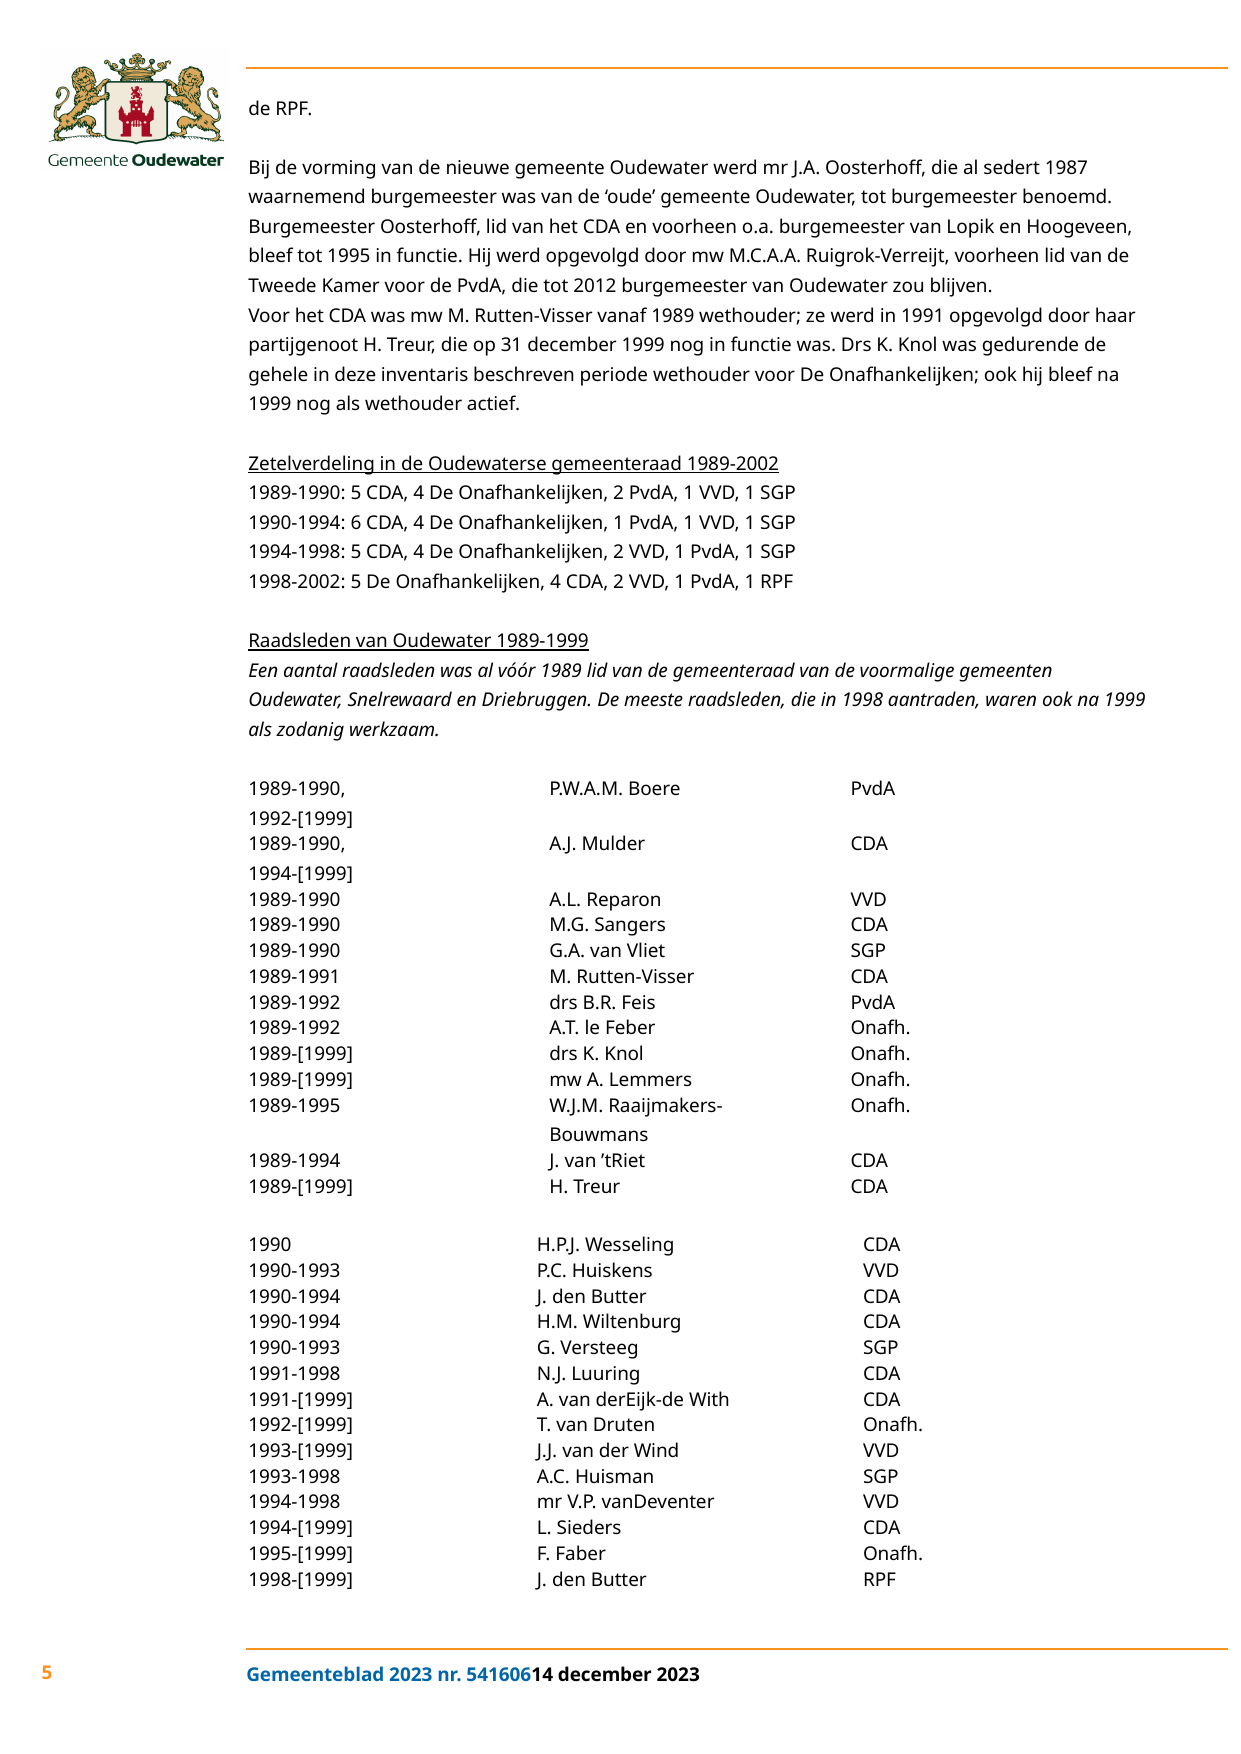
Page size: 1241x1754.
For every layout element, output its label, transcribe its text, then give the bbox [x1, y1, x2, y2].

table_cell 1990-1993 [248, 1257, 537, 1283]
table_cell 1990-1994 [248, 1283, 537, 1309]
table_cell SGP [850, 938, 1152, 963]
table_header 1989-1990, 1992-[1999] [248, 775, 549, 831]
table_cell RPF [863, 1566, 1152, 1592]
table_cell J. van ’tRiet [549, 1147, 850, 1173]
table_cell 1989-1990, 1994-[1999] [248, 831, 549, 886]
table_cell CDA [863, 1309, 1152, 1334]
table_cell CDA [850, 1173, 1152, 1198]
table_cell drs B.R. Feis [549, 989, 850, 1014]
table_cell drs K. Knol [549, 1040, 850, 1066]
table_cell A.L. Reparon [549, 886, 850, 912]
table_cell Onafh. [850, 1066, 1152, 1092]
table_cell PvdA [850, 989, 1152, 1014]
table_cell 1993-[1999] [248, 1437, 537, 1463]
table_cell VVD [863, 1437, 1152, 1463]
table_cell A. van derEijk-de With [537, 1386, 863, 1412]
table_cell CDA [863, 1283, 1152, 1309]
table_cell H.M. Wiltenburg [537, 1309, 863, 1334]
table_cell Onafh. [850, 1040, 1152, 1066]
table_cell CDA [850, 912, 1152, 937]
table_cell P.C. Huiskens [537, 1257, 863, 1283]
text 1998-2002: 5 De Onafhankelijken, 4 CDA, 2 VVD, 1 PvdA, 1 RPF [248, 568, 1152, 594]
text Voor het CDA was mw M. Rutten-Visser vanaf 1989 wethouder; ze werd in 1991 opgevolgd door haar partijgenoot H. Treur, die op 31 december 1999 nog in functie was. Drs K. Knol was gedurende de gehele in deze inventaris beschreven periode wethouder voor De Onafhankelijken; ook hij bleef na 1999 nog als wethouder actief. [248, 302, 1152, 416]
text 1994-1998: 5 CDA, 4 De Onafhankelijken, 2 VVD, 1 PvdA, 1 SGP [248, 538, 1152, 564]
table_cell T. van Druten [537, 1412, 863, 1437]
table_cell J.J. van der Wind [537, 1437, 863, 1463]
table_cell A.C. Huisman [537, 1463, 863, 1489]
table_cell mw A. Lemmers [549, 1066, 850, 1092]
table_cell CDA [850, 963, 1152, 989]
table_cell 1989-1992 [248, 989, 549, 1014]
table_cell 1994-1998 [248, 1489, 537, 1514]
table_cell 1989-[1999] [248, 1040, 549, 1066]
table_cell CDA [863, 1515, 1152, 1540]
table_cell F. Faber [537, 1540, 863, 1566]
table_cell G.A. van Vliet [549, 938, 850, 963]
table_cell SGP [863, 1334, 1152, 1360]
table_header 1990 [248, 1231, 537, 1257]
table_cell CDA [850, 1147, 1152, 1173]
table_cell M. Rutten-Visser [549, 963, 850, 989]
table_cell 1989-1992 [248, 1015, 549, 1040]
table_cell 1989-1991 [248, 963, 549, 989]
text 1990-1994: 6 CDA, 4 De Onafhankelijken, 1 PvdA, 1 VVD, 1 SGP [248, 509, 1152, 535]
table_cell 1989-1990 [248, 886, 549, 912]
text de RPF. [248, 95, 1152, 121]
table_cell 1991-[1999] [248, 1386, 537, 1412]
table_cell A.J. Mulder [549, 831, 850, 886]
table_cell L. Sieders [537, 1515, 863, 1540]
table_cell Onafh. [863, 1540, 1152, 1566]
table_cell 1989-1990 [248, 938, 549, 963]
text 1989-1990: 5 CDA, 4 De Onafhankelijken, 2 PvdA, 1 VVD, 1 SGP [248, 479, 1152, 505]
table_header PvdA [850, 775, 1152, 831]
table_cell 1989-1994 [248, 1147, 549, 1173]
table_cell W.J.M. Raaijmakers- Bouwmans [549, 1092, 850, 1147]
table_cell mr V.P. vanDeventer [537, 1489, 863, 1514]
table_cell 1989-1990 [248, 912, 549, 937]
table_cell 1994-[1999] [248, 1515, 537, 1540]
table_cell SGP [863, 1463, 1152, 1489]
picture [41, 47, 231, 172]
text Raadsleden van Oudewater 1989-1999 [248, 627, 1152, 653]
table_cell 1998-[1999] [248, 1566, 537, 1592]
table_cell N.J. Luuring [537, 1360, 863, 1386]
table_cell VVD [863, 1489, 1152, 1514]
table_cell J. den Butter [537, 1283, 863, 1309]
table_cell CDA [863, 1386, 1152, 1412]
table_cell 1992-[1999] [248, 1412, 537, 1437]
table_cell Onafh. [863, 1412, 1152, 1437]
table_cell M.G. Sangers [549, 912, 850, 937]
table_header H.P.J. Wesseling [537, 1231, 863, 1257]
text Bij de vorming van de nieuwe gemeente Oudewater werd mr J.A. Oosterhoff, die al sedert 1987 waarnemend burgemeester was van de ‘oude’ gemeente Oudewater, tot burgemeester benoemd. Burgemeester Oosterhoff, lid van het CDA en voorheen o.a. burgemeester van Lopik en Hoogeveen, bleef tot 1995 in functie. Hij werd opgevolgd door mw M.C.A.A. Ruigrok-Verreijt, voorheen lid van de Tweede Kamer voor de PvdA, die tot 2012 burgemeester van Oudewater zou blijven. [248, 154, 1152, 298]
table_cell A.T. le Feber [549, 1015, 850, 1040]
table_cell Onafh. [850, 1015, 1152, 1040]
table_header P.W.A.M. Boere [549, 775, 850, 831]
text Zetelverdeling in de Oudewaterse gemeenteraad 1989-2002 [248, 450, 1152, 476]
table_cell 1990-1994 [248, 1309, 537, 1334]
table_cell 1989-[1999] [248, 1173, 549, 1198]
table_cell VVD [850, 886, 1152, 912]
table_cell J. den Butter [537, 1566, 863, 1592]
table_cell H. Treur [549, 1173, 850, 1198]
table_cell 1991-1998 [248, 1360, 537, 1386]
table_cell CDA [863, 1360, 1152, 1386]
table_cell 1990-1993 [248, 1334, 537, 1360]
table_cell G. Versteeg [537, 1334, 863, 1360]
table_cell VVD [863, 1257, 1152, 1283]
table_cell 1989-[1999] [248, 1066, 549, 1092]
table_cell 1989-1995 [248, 1092, 549, 1147]
table_cell CDA [850, 831, 1152, 886]
text Een aantal raadsleden was al vóór 1989 lid van de gemeenteraad van de voormalige gemeenten Oudewater, Snelrewaard en Driebruggen. De meeste raadsleden, die in 1998 aantraden, waren ook na 1999 als zodanig werkzaam. [248, 657, 1152, 742]
table_cell 1993-1998 [248, 1463, 537, 1489]
table_cell Onafh. [850, 1092, 1152, 1147]
table_header CDA [863, 1231, 1152, 1257]
table_cell 1995-[1999] [248, 1540, 537, 1566]
